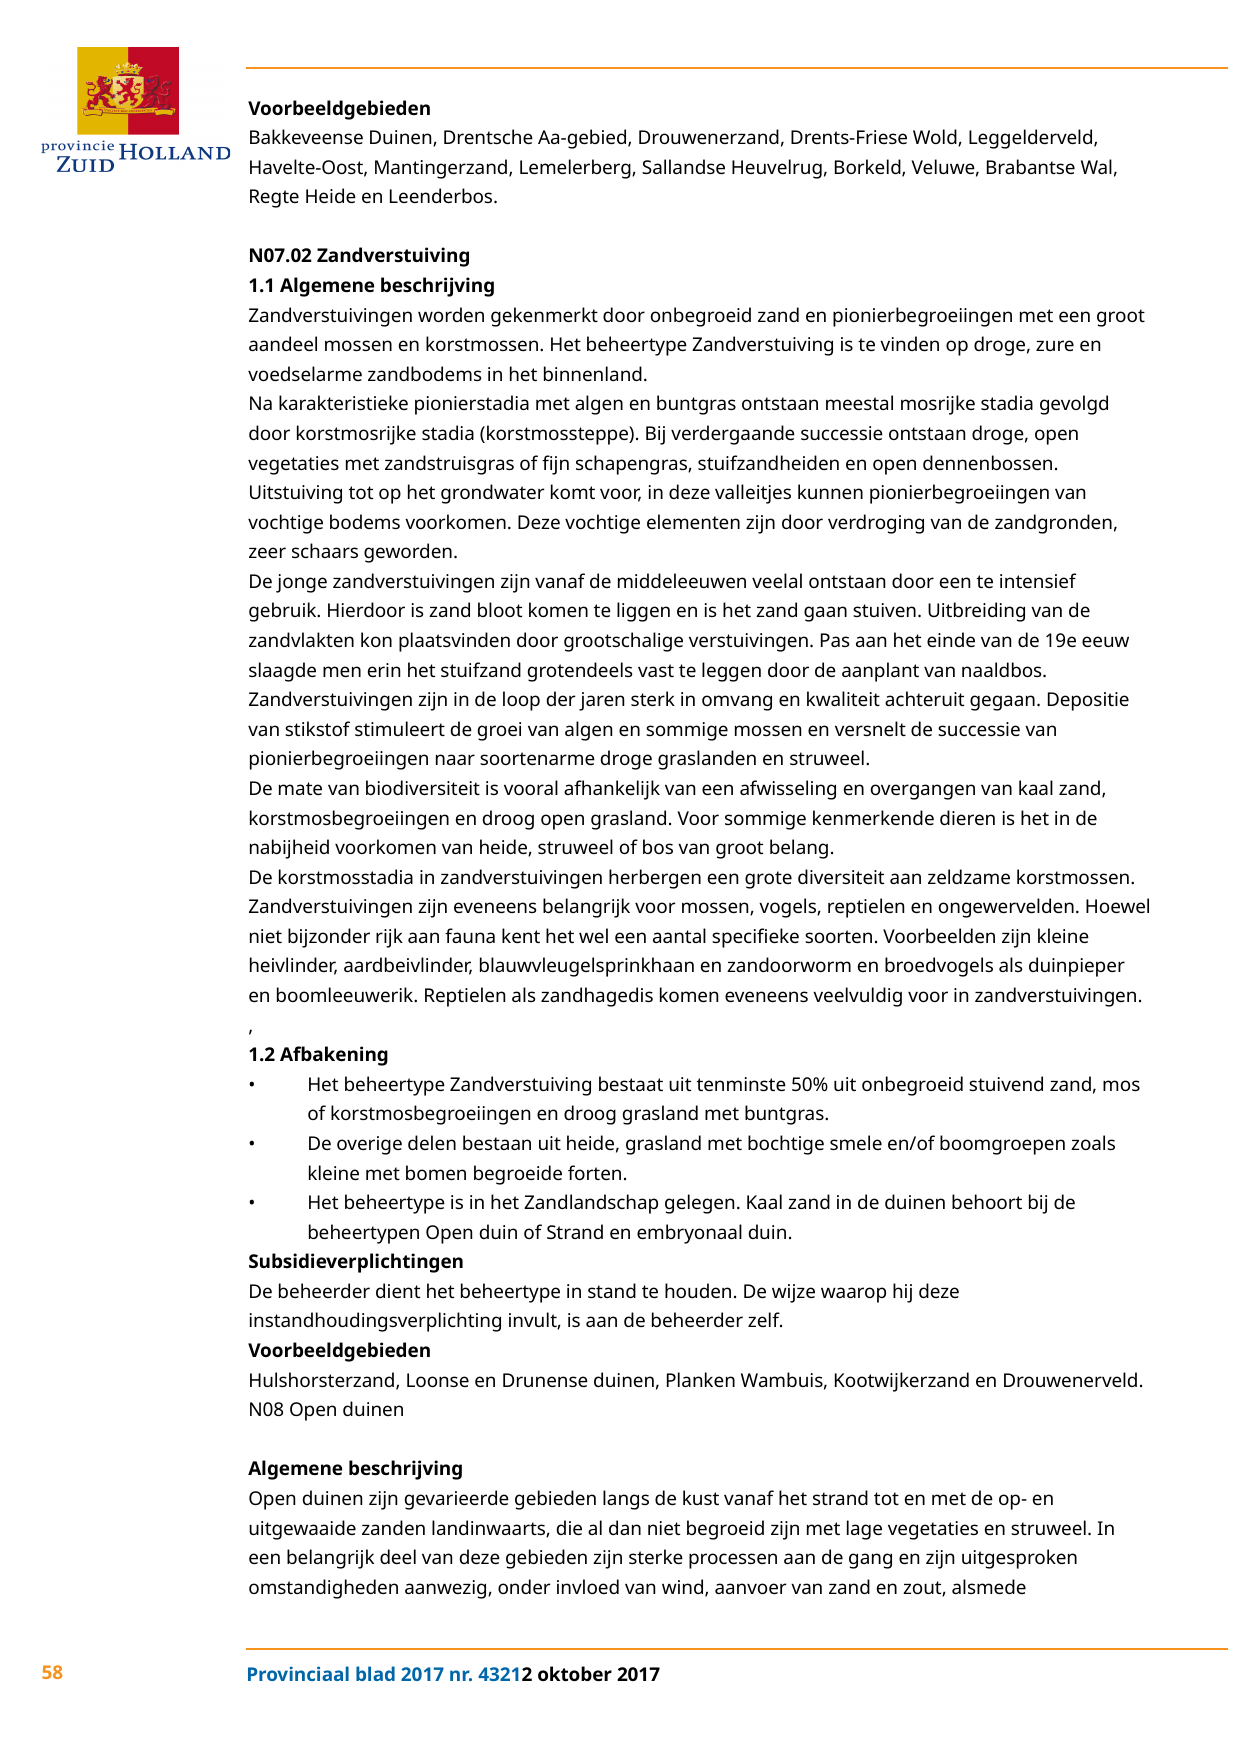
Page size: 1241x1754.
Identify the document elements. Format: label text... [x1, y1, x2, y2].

text Bakkeveense Duinen, Drentsche Aa-gebied, Drouwenerzand, Drents-Friese Wold, Leggelderveld, Havelte-Oost, Mantingerzand, Lemelerberg, Sallandse Heuvelrug, Borkeld, Veluwe, Brabantse Wal, Regte Heide en Leenderbos. [248, 124, 1152, 209]
list Het beheertype Zandverstuiving bestaat uit tenminste 50% uit onbegroeid stuivend zand, mos of korstmosbegroeiingen en droog grasland met buntgras. [248, 1071, 1152, 1126]
text , [248, 1012, 1152, 1038]
text De korstmosstadia in zandverstuivingen herbergen een grote diversiteit aan zeldzame korstmossen. Zandverstuivingen zijn eveneens belangrijk voor mossen, vogels, reptielen en ongewervelden. Hoewel niet bijzonder rijk aan fauna kent het wel een aantal specifieke soorten. Voorbeelden zijn kleine heivlinder, aardbeivlinder, blauwvleugelsprinkhaan en zandoorworm en broedvogels als duinpieper en boomleeuwerik. Reptielen als zandhagedis komen eveneens veelvuldig voor in zandverstuivingen. [248, 864, 1152, 1008]
text Subsidieverplichtingen [248, 1248, 1152, 1274]
list De overige delen bestaan uit heide, grasland met bochtige smele en/of boomgroepen zoals kleine met bomen begroeide forten. [248, 1130, 1152, 1186]
text Open duinen zijn gevarieerde gebieden langs de kust vanaf het strand tot en met de op- en uitgewaaide zanden landinwaarts, die al dan niet begroeid zijn met lage vegetaties en struweel. In een belangrijk deel van deze gebieden zijn sterke processen aan de gang en zijn uitgesproken omstandigheden aanwezig, onder invloed van wind, aanvoer van zand en zout, alsmede [248, 1485, 1152, 1600]
text Algemene beschrijving [248, 1456, 1152, 1481]
text Voorbeeldgebieden [248, 1337, 1152, 1363]
text De jonge zandverstuivingen zijn vanaf de middeleeuwen veelal ontstaan door een te intensief gebruik. Hierdoor is zand bloot komen te liggen en is het zand gaan stuiven. Uitbreiding van de zandvlakten kon plaatsvinden door grootschalige verstuivingen. Pas aan het einde van de 19e eeuw slaagde men erin het stuifzand grotendeels vast te leggen door de aanplant van naaldbos. [248, 568, 1152, 683]
text Hulshorsterzand, Loonse en Drunense duinen, Planken Wambuis, Kootwijkerzand en Drouwenerveld. [248, 1367, 1152, 1393]
text Na karakteristieke pionierstadia met algen en buntgras ontstaan meestal mosrijke stadia gevolgd door korstmosrijke stadia (korstmossteppe). Bij verdergaande successie ontstaan droge, open vegetaties met zandstruisgras of fijn schapengras, stuifzandheiden en open dennenbossen. Uitstuiving tot op het grondwater komt voor, in deze valleitjes kunnen pionierbegroeiingen van vochtige bodems voorkomen. Deze vochtige elementen zijn door verdroging van de zandgronden, zeer schaars geworden. [248, 391, 1152, 564]
text De beheerder dient het beheertype in stand te houden. De wijze waarop hij deze instandhoudingsverplichting invult, is aan de beheerder zelf. [248, 1278, 1152, 1333]
text 1.1 Algemene beschrijving [248, 272, 1152, 298]
text Zandverstuivingen zijn in de loop der jaren sterk in omvang en kwaliteit achteruit gegaan. Depositie van stikstof stimuleert de groei van algen en sommige mossen en versnelt de successie van pionierbegroeiingen naar soortenarme droge graslanden en struweel. [248, 686, 1152, 771]
list Het beheertype is in het Zandlandschap gelegen. Kaal zand in de duinen behoort bij de beheertypen Open duin of Strand en embryonaal duin. [248, 1189, 1152, 1245]
text De mate van biodiversiteit is vooral afhankelijk van een afwisseling en overgangen van kaal zand, korstmosbegroeiingen en droog open grasland. Voor sommige kenmerkende dieren is het in de nabijheid voorkomen van heide, struweel of bos van groot belang. [248, 775, 1152, 860]
text N07.02 Zandverstuiving [248, 243, 1152, 268]
picture [41, 47, 231, 172]
text Voorbeeldgebieden [248, 95, 1152, 121]
text 1.2 Afbakening [248, 1041, 1152, 1067]
text N08 Open duinen [248, 1396, 1152, 1422]
text Zandverstuivingen worden gekenmerkt door onbegroeid zand en pionierbegroeiingen met een groot aandeel mossen en korstmossen. Het beheertype Zandverstuiving is te vinden op droge, zure en voedselarme zandbodems in het binnenland. [248, 302, 1152, 387]
